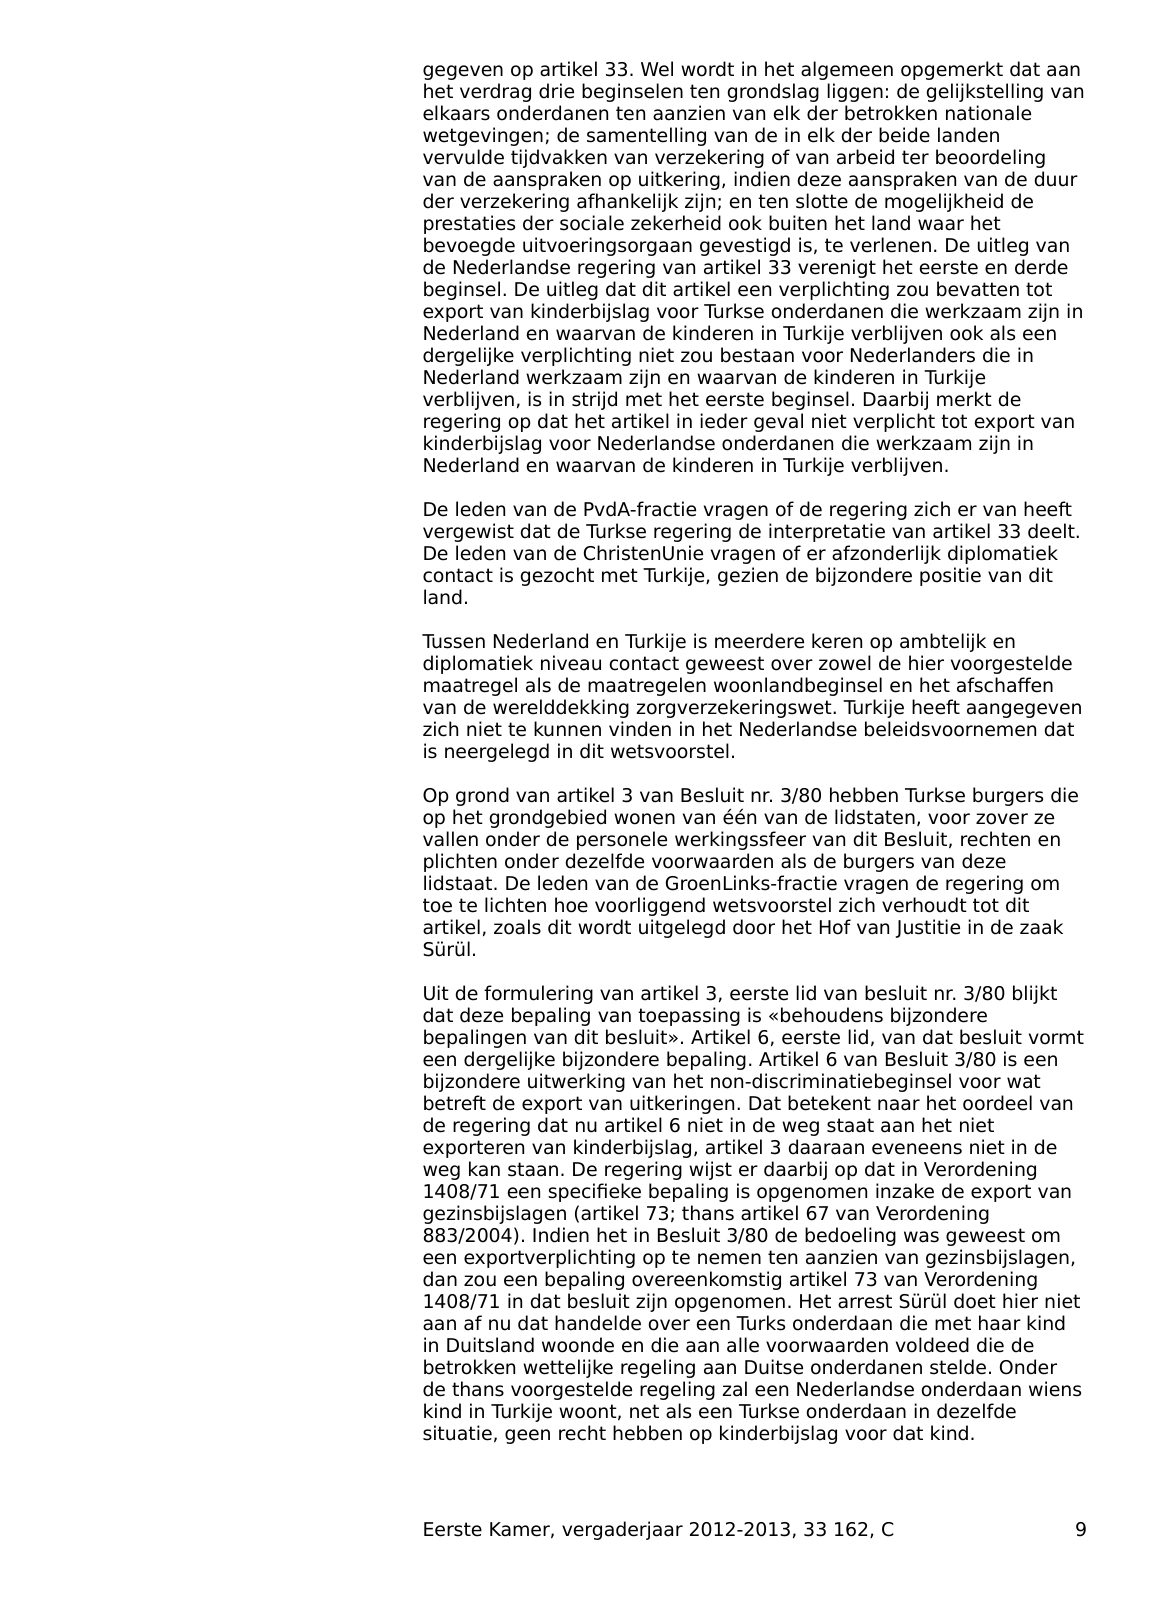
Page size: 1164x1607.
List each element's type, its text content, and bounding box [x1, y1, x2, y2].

text Tussen Nederland en Turkije is meerdere keren op ambtelijk en diplomatiek niveau contact geweest over zowel de hier voorgestelde maatregel als de maatregelen woonlandbeginsel en het afschaffen van de werelddekking zorgverzekeringswet. Turkije heeft aangegeven zich niet te kunnen vinden in het Nederlandse beleidsvoornemen dat is neergelegd in dit wetsvoorstel. [422, 631, 1087, 763]
text Uit de formulering van artikel 3, eerste lid van besluit nr. 3/80 blijkt dat deze bepaling van toepassing is «behoudens bijzondere bepalingen van dit besluit». Artikel 6, eerste lid, van dat besluit vormt een dergelijke bijzondere bepaling. Artikel 6 van Besluit 3/80 is een bijzondere uitwerking van het non-discriminatiebeginsel voor wat betreft de export van uitkeringen. Dat betekent naar het oordeel van de regering dat nu artikel 6 niet in de weg staat aan het niet exporteren van kinderbijslag, artikel 3 daaraan eveneens niet in de weg kan staan. De regering wijst er daarbij op dat in Verordening 1408/71 een specifieke bepaling is opgenomen inzake de export van gezinsbijslagen (artikel 73; thans artikel 67 van Verordening 883/2004). Indien het in Besluit 3/80 de bedoeling was geweest om een exportverplichting op te nemen ten aanzien van gezinsbijslagen, dan zou een bepaling overeenkomstig artikel 73 van Verordening 1408/71 in dat besluit zijn opgenomen. Het arrest Sürül doet hier niet aan af nu dat handelde over een Turks onderdaan die met haar kind in Duitsland woonde en die aan alle voorwaarden voldeed die de betrokken wettelijke regeling aan Duitse onderdanen stelde. Onder de thans voorgestelde regeling zal een Nederlandse onderdaan wiens kind in Turkije woont, net als een Turkse onderdaan in dezelfde situatie, geen recht hebben op kinderbijslag voor dat kind. [422, 983, 1087, 1444]
text De leden van de PvdA-fractie vragen of de regering zich er van heeft vergewist dat de Turkse regering de interpretatie van artikel 33 deelt. De leden van de ChristenUnie vragen of er afzonderlijk diplomatiek contact is gezocht met Turkije, gezien de bijzondere positie van dit land. [422, 499, 1087, 609]
text Op grond van artikel 3 van Besluit nr. 3/80 hebben Turkse burgers die op het grondgebied wonen van één van de lidstaten, voor zover ze vallen onder de personele werkingssfeer van dit Besluit, rechten en plichten onder dezelfde voorwaarden als de burgers van deze lidstaat. De leden van de GroenLinks-fractie vragen de regering om toe te lichten hoe voorliggend wetsvoorstel zich verhoudt tot dit artikel, zoals dit wordt uitgelegd door het Hof van Justitie in de zaak Sürül. [422, 785, 1087, 961]
text gegeven op artikel 33. Wel wordt in het algemeen opgemerkt dat aan het verdrag drie beginselen ten grondslag liggen: de gelijkstelling van elkaars onderdanen ten aanzien van elk der betrokken nationale wetgevingen; de samentelling van de in elk der beide landen vervulde tijdvakken van verzekering of van arbeid ter beoordeling van de aanspraken op uitkering, indien deze aanspraken van de duur der verzekering afhankelijk zijn; en ten slotte de mogelijkheid de prestaties der sociale zekerheid ook buiten het land waar het bevoegde uitvoeringsorgaan gevestigd is, te verlenen. De uitleg van de Nederlandse regering van artikel 33 verenigt het eerste en derde beginsel. De uitleg dat dit artikel een verplichting zou bevatten tot export van kinderbijslag voor Turkse onderdanen die werkzaam zijn in Nederland en waarvan de kinderen in Turkije verblijven ook als een dergelijke verplichting niet zou bestaan voor Nederlanders die in Nederland werkzaam zijn en waarvan de kinderen in Turkije verblijven, is in strijd met het eerste beginsel. Daarbij merkt de regering op dat het artikel in ieder geval niet verplicht tot export van kinderbijslag voor Nederlandse onderdanen die werkzaam zijn in Nederland en waarvan de kinderen in Turkije verblijven. [422, 59, 1087, 477]
